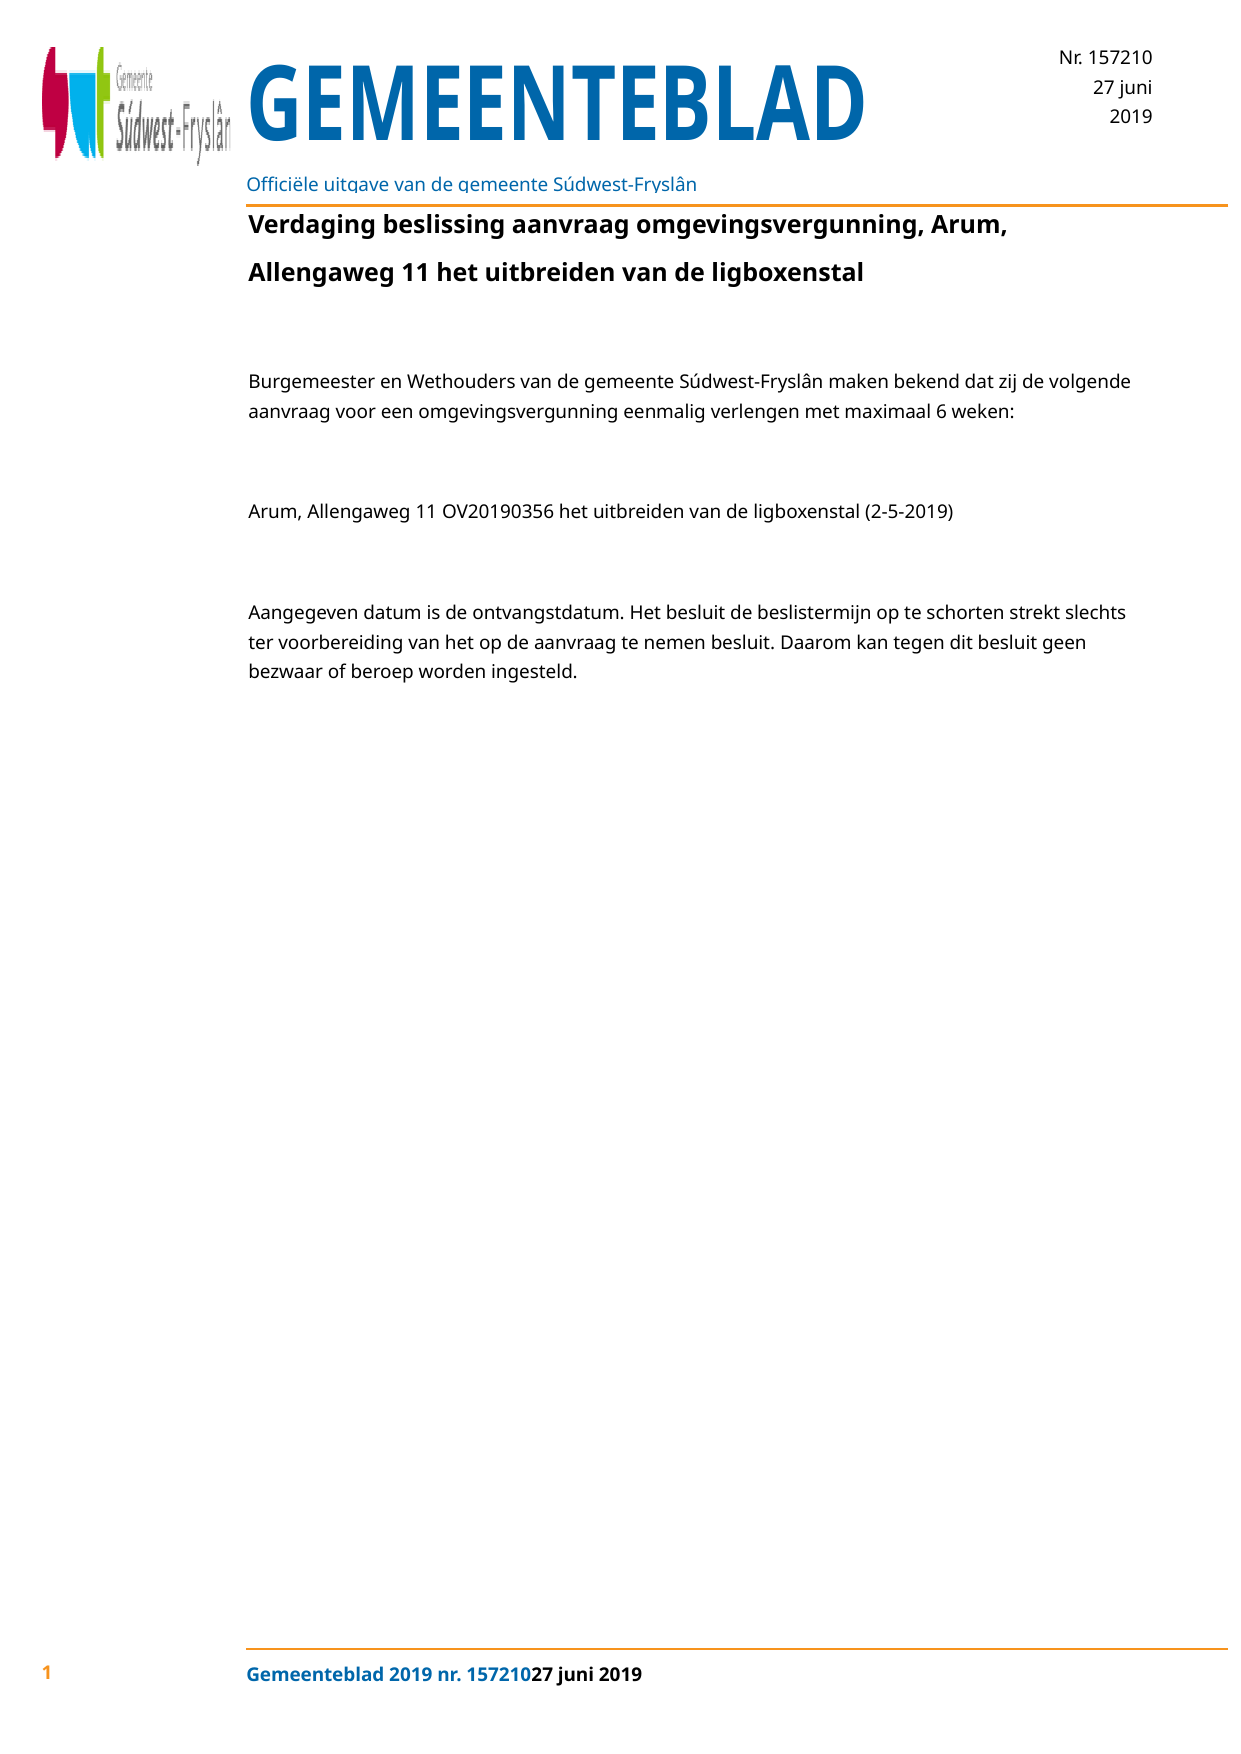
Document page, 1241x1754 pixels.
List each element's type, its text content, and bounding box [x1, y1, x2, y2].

text Verdaging beslissing aanvraag omgevingsvergunning, Arum, Allengaweg 11 het uitbreiden van de ligboxenstal [248, 207, 1152, 288]
text Arum, Allengaweg 11 OV20190356 het uitbreiden van de ligboxenstal (2-5-2019) [248, 499, 1152, 524]
text Aangegeven datum is de ontvangstdatum. Het besluit de beslistermijn op te schorten strekt slechts ter voorbereiding van het op de aanvraag te nemen besluit. Daarom kan tegen dit besluit geen bezwaar of beroep worden ingesteld. [248, 599, 1152, 684]
text Burgemeester en Wethouders van de gemeente Súdwest-Fryslân maken bekend dat zij de volgende aanvraag voor een omgevingsvergunning eenmalig verlengen met maximaal 6 weken: [248, 368, 1152, 424]
picture [41, 47, 231, 172]
